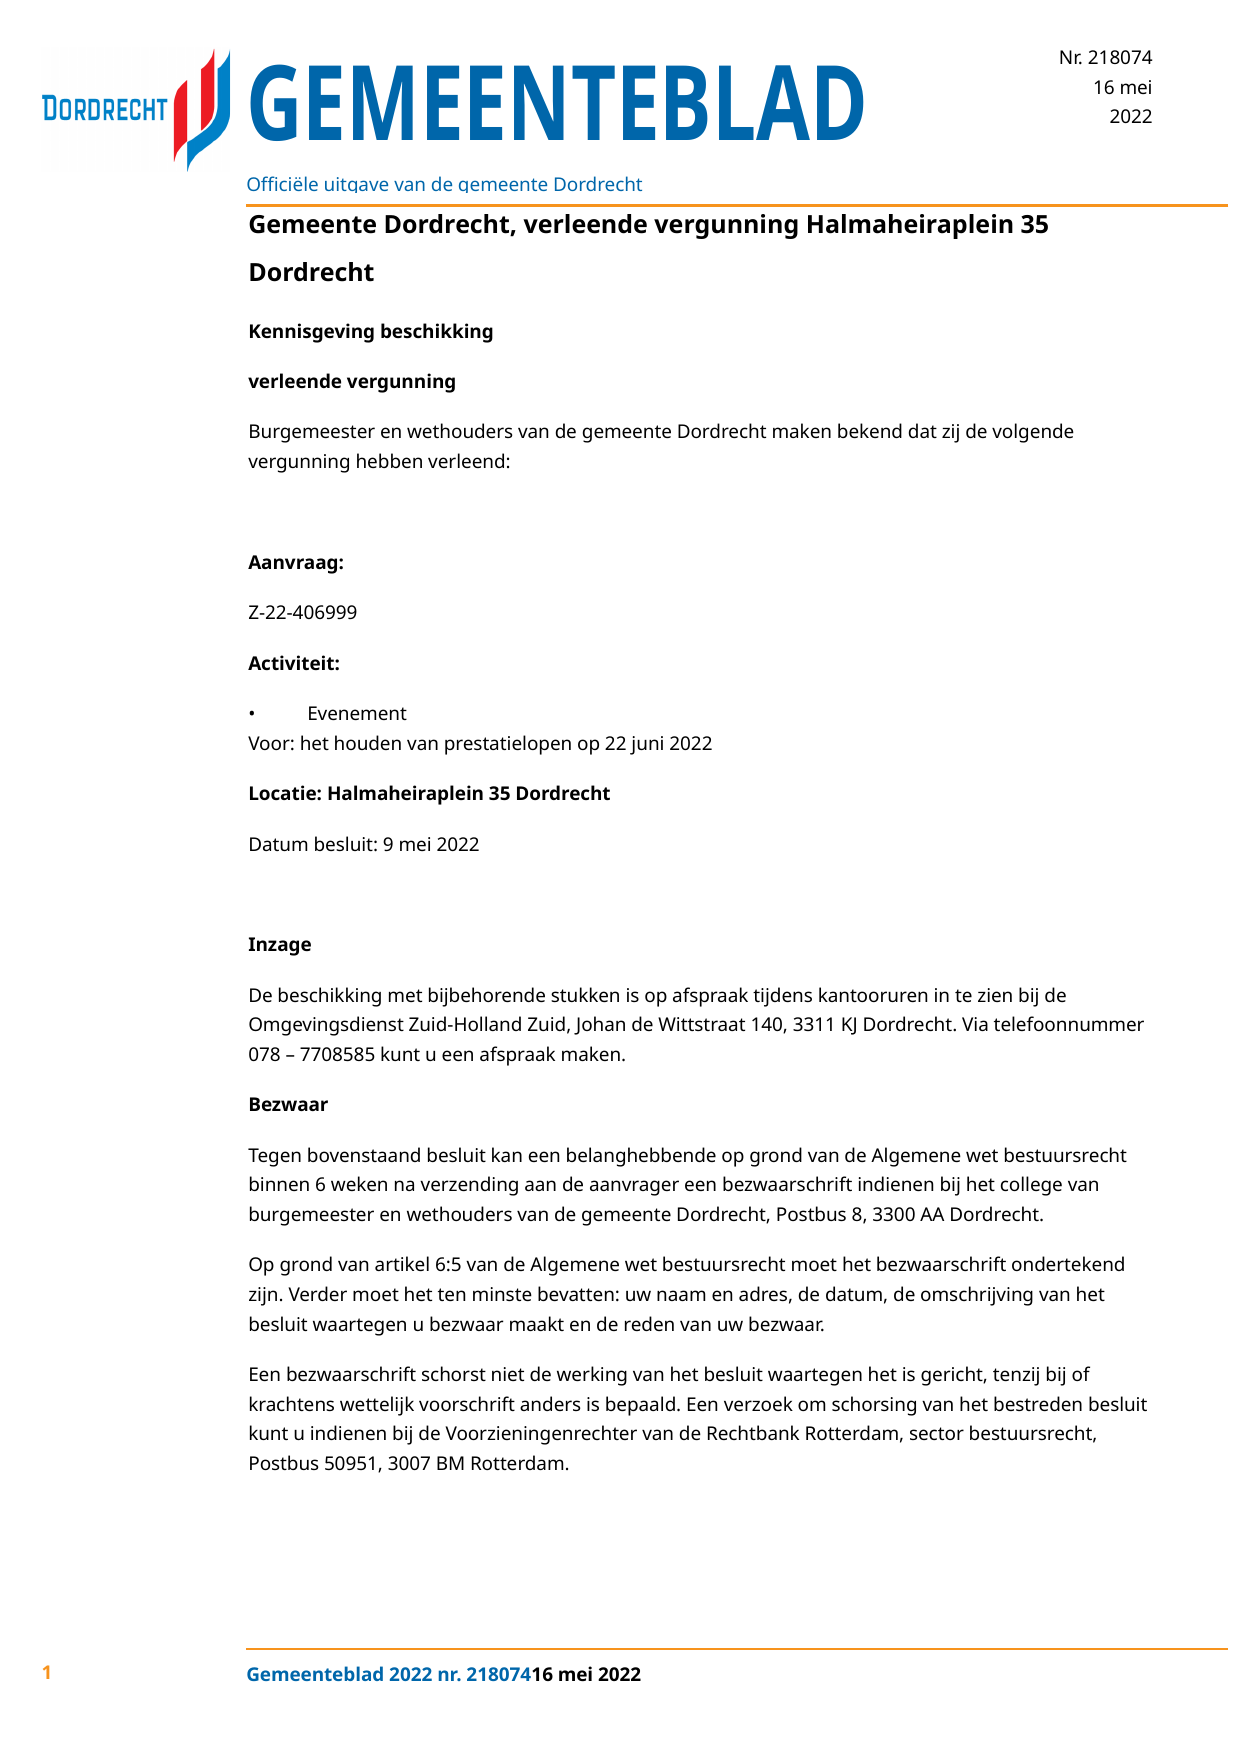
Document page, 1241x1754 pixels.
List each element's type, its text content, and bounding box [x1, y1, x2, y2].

text Gemeente Dordrecht, verleende vergunning Halmaheiraplein 35 Dordrecht [248, 207, 1152, 288]
text Een bezwaarschrift schorst niet de werking van het besluit waartegen het is gericht, tenzij bij of krachtens wettelijk voorschrift anders is bepaald. Een verzoek om schorsing van het bestreden besluit kunt u indienen bij de Voorzieningenrechter van de Rechtbank Rotterdam, sector bestuursrecht, Postbus 50951, 3007 BM Rotterdam. [248, 1361, 1152, 1476]
text Inzage [248, 932, 1152, 957]
text Burgemeester en wethouders van de gemeente Dordrecht maken bekend dat zij de volgende vergunning hebben verleend: [248, 419, 1152, 474]
text Voor: het houden van prestatielopen op 22 juni 2022 [248, 730, 1152, 756]
text Bezwaar [248, 1092, 1152, 1117]
text Aanvraag: [248, 549, 1152, 575]
list Evenement [248, 700, 1152, 726]
text Datum besluit: 9 mei 2022 [248, 831, 1152, 857]
text Locatie: Halmaheiraplein 35 Dordrecht [248, 780, 1152, 806]
picture [41, 47, 231, 172]
text Tegen bovenstaand besluit kan een belanghebbende op grond van de Algemene wet bestuursrecht binnen 6 weken na verzending aan de aanvrager een bezwaarschrift indienen bij het college van burgemeester en wethouders van de gemeente Dordrecht, Postbus 8, 3300 AA Dordrecht. [248, 1142, 1152, 1227]
text Op grond van artikel 6:5 van de Algemene wet bestuursrecht moet het bezwaarschrift ondertekend zijn. Verder moet het ten minste bevatten: uw naam en adres, de datum, de omschrijving van het besluit waartegen u bezwaar maakt en de reden van uw bezwaar. [248, 1252, 1152, 1337]
text Z-22-406999 [248, 599, 1152, 625]
text Activiteit: [248, 650, 1152, 676]
text Kennisgeving beschikking [248, 318, 1152, 344]
text verleende vergunning [248, 368, 1152, 394]
text De beschikking met bijbehorende stukken is op afspraak tijdens kantooruren in te zien bij de Omgevingsdienst Zuid-Holland Zuid, Johan de Wittstraat 140, 3311 KJ Dordrecht. Via telefoonnummer 078 – 7708585 kunt u een afspraak maken. [248, 982, 1152, 1067]
